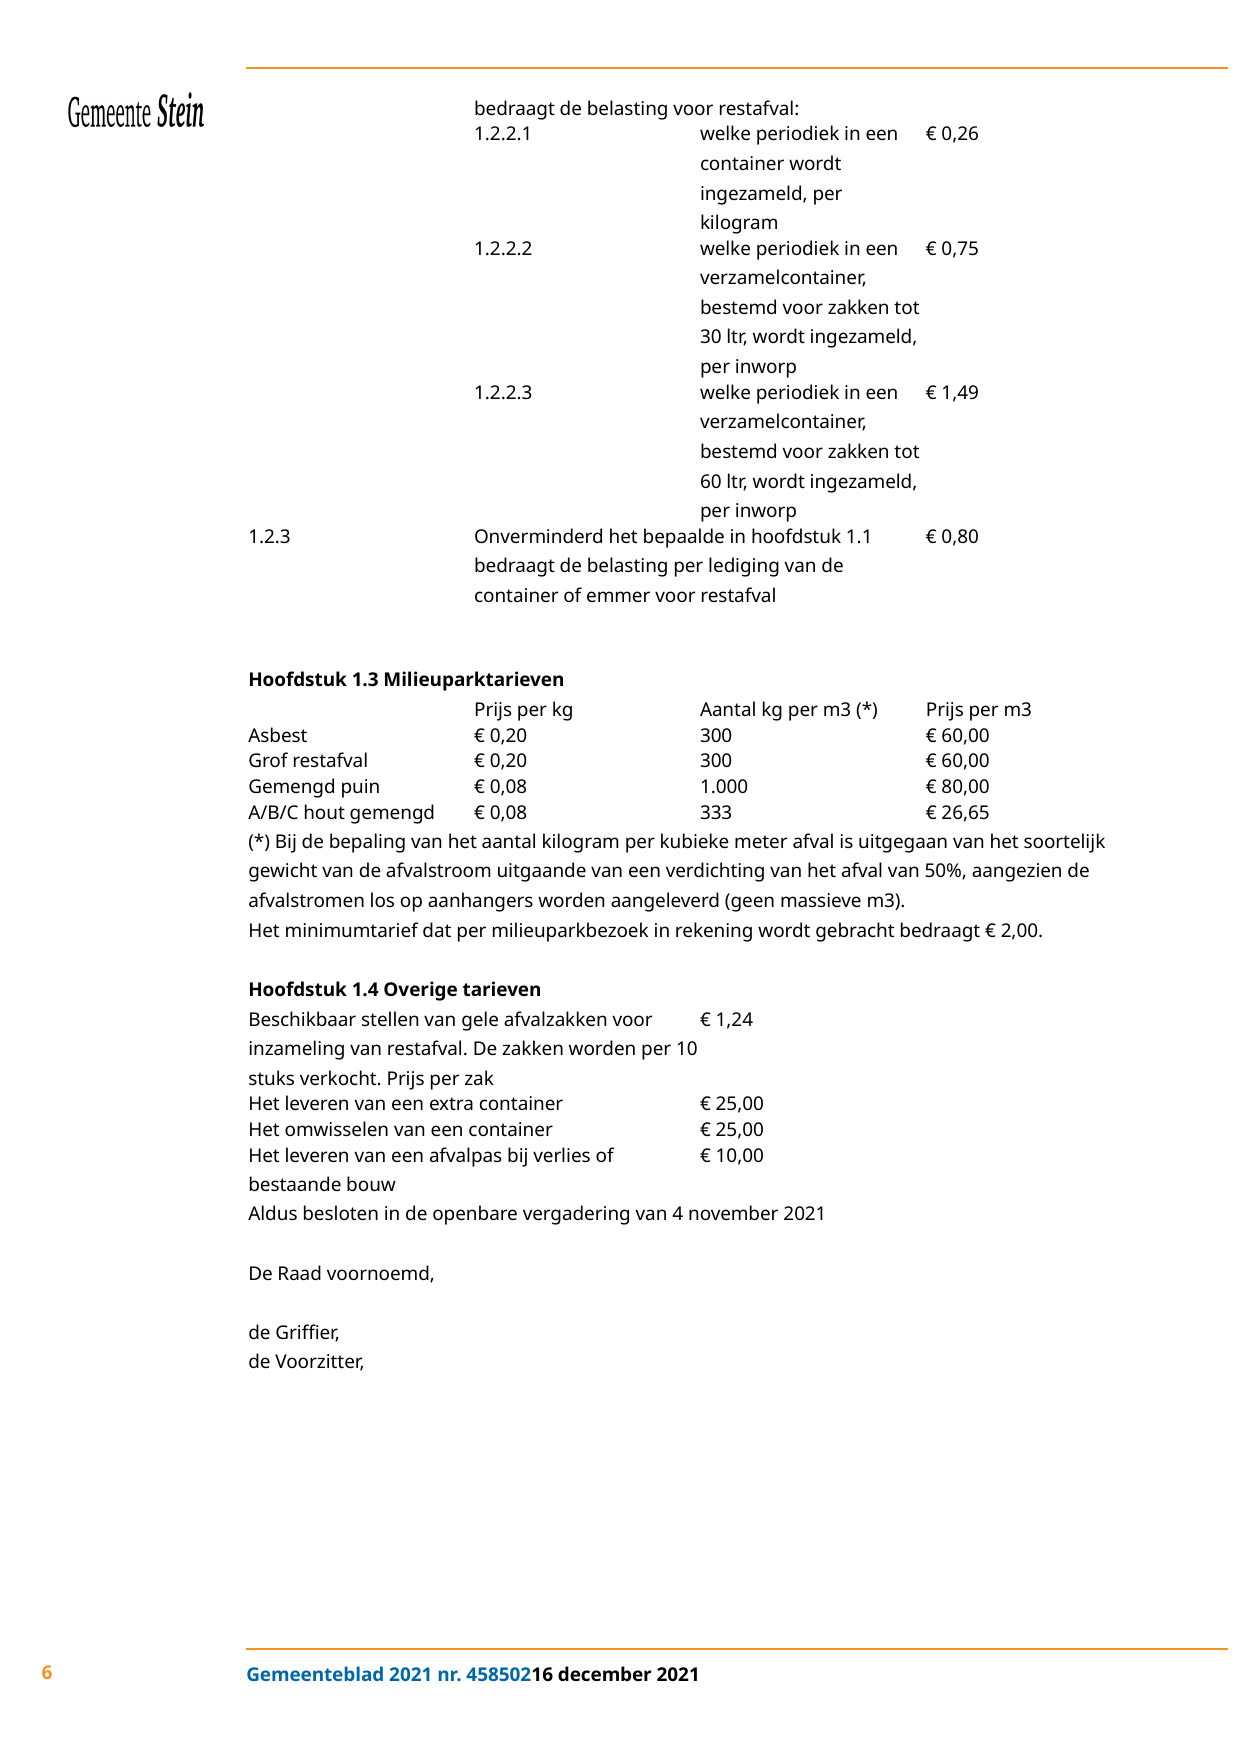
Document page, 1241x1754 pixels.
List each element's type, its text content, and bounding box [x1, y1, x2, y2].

table_cell € 25,00 [700, 1116, 1152, 1142]
table_cell [248, 95, 474, 121]
table_cell welke periodiek in een verzamelcontainer, bestemd voor zakken tot 60 ltr, wordt ingezameld, per inworp [700, 379, 926, 523]
table_cell 1.2.3 [248, 523, 474, 608]
table_cell [248, 121, 474, 235]
table_cell [474, 608, 926, 634]
table_cell 333 [700, 799, 926, 825]
table_cell welke periodiek in een verzamelcontainer, bestemd voor zakken tot 30 ltr, wordt ingezameld, per inworp [700, 235, 926, 379]
table_cell [926, 608, 1152, 634]
text De Raad voornoemd, [248, 1260, 1152, 1286]
table_cell 1.2.2.3 [474, 379, 700, 523]
table_cell [248, 235, 474, 379]
table_header Aantal kg per m3 (*) [700, 696, 926, 722]
table_header Prijs per m3 [926, 696, 1152, 722]
table_cell Het leveren van een afvalpas bij verlies of bestaande bouw [248, 1142, 700, 1197]
table_cell € 1,49 [926, 379, 1152, 523]
table_cell € 0,20 [474, 722, 700, 748]
table_cell Het leveren van een extra container [248, 1091, 700, 1116]
table_cell € 26,65 [926, 799, 1152, 825]
table_cell 1.2.2.1 [474, 121, 700, 235]
table_cell € 0,20 [474, 748, 700, 773]
table_cell [926, 95, 1152, 121]
table_cell 300 [700, 748, 926, 773]
table_cell € 0,26 [926, 121, 1152, 235]
text Aldus besloten in de openbare vergadering van 4 november 2021 [248, 1201, 1152, 1226]
table_cell Asbest [248, 722, 474, 748]
table_header Prijs per kg [474, 696, 700, 722]
table_cell € 25,00 [700, 1091, 1152, 1116]
text Hoofdstuk 1.3 Milieuparktarieven [248, 667, 1152, 692]
table_cell 1.2.2.2 [474, 235, 700, 379]
table_cell Grof restafval [248, 748, 474, 773]
table_cell [248, 379, 474, 523]
table_cell € 0,08 [474, 799, 700, 825]
table_cell 300 [700, 722, 926, 748]
text de Griffier, [248, 1319, 1152, 1345]
table_cell € 60,00 [926, 748, 1152, 773]
table_cell Gemengd puin [248, 774, 474, 799]
table_header € 1,24 [700, 1006, 1152, 1091]
table_cell € 60,00 [926, 722, 1152, 748]
table_cell welke periodiek in een container wordt ingezameld, per kilogram [700, 121, 926, 235]
table_cell A/B/C hout gemengd [248, 799, 474, 825]
table_cell Onverminderd het bepaalde in hoofdstuk 1.1 bedraagt de belasting per lediging van de container of emmer voor restafval [474, 523, 926, 608]
table_cell € 80,00 [926, 774, 1152, 799]
table_cell € 0,75 [926, 235, 1152, 379]
text Hoofdstuk 1.4 Overige tarieven [248, 976, 1152, 1002]
table_cell [248, 608, 474, 634]
text Het minimumtarief dat per milieuparkbezoek in rekening wordt gebracht bedraagt € 2,00. [248, 917, 1152, 943]
table_cell € 10,00 [700, 1142, 1152, 1197]
table_cell bedraagt de belasting voor restafval: [474, 95, 926, 121]
table_cell € 0,08 [474, 774, 700, 799]
text de Voorzitter, [248, 1348, 1152, 1374]
text (*) Bij de bepaling van het aantal kilogram per kubieke meter afval is uitgegaan van het soortelijk gewicht van de afvalstroom uitgaande van een verdichting van het afval van 50%, aangezien de afvalstromen los op aanhangers worden aangeleverd (geen massieve m3). [248, 828, 1152, 913]
table_cell Het omwisselen van een container [248, 1116, 700, 1142]
table_cell 1.000 [700, 774, 926, 799]
picture [41, 47, 231, 172]
table_cell € 0,80 [926, 523, 1152, 608]
table_header [248, 696, 474, 722]
table_header Beschikbaar stellen van gele afvalzakken voor inzameling van restafval. De zakken worden per 10 stuks verkocht. Prijs per zak [248, 1006, 700, 1091]
